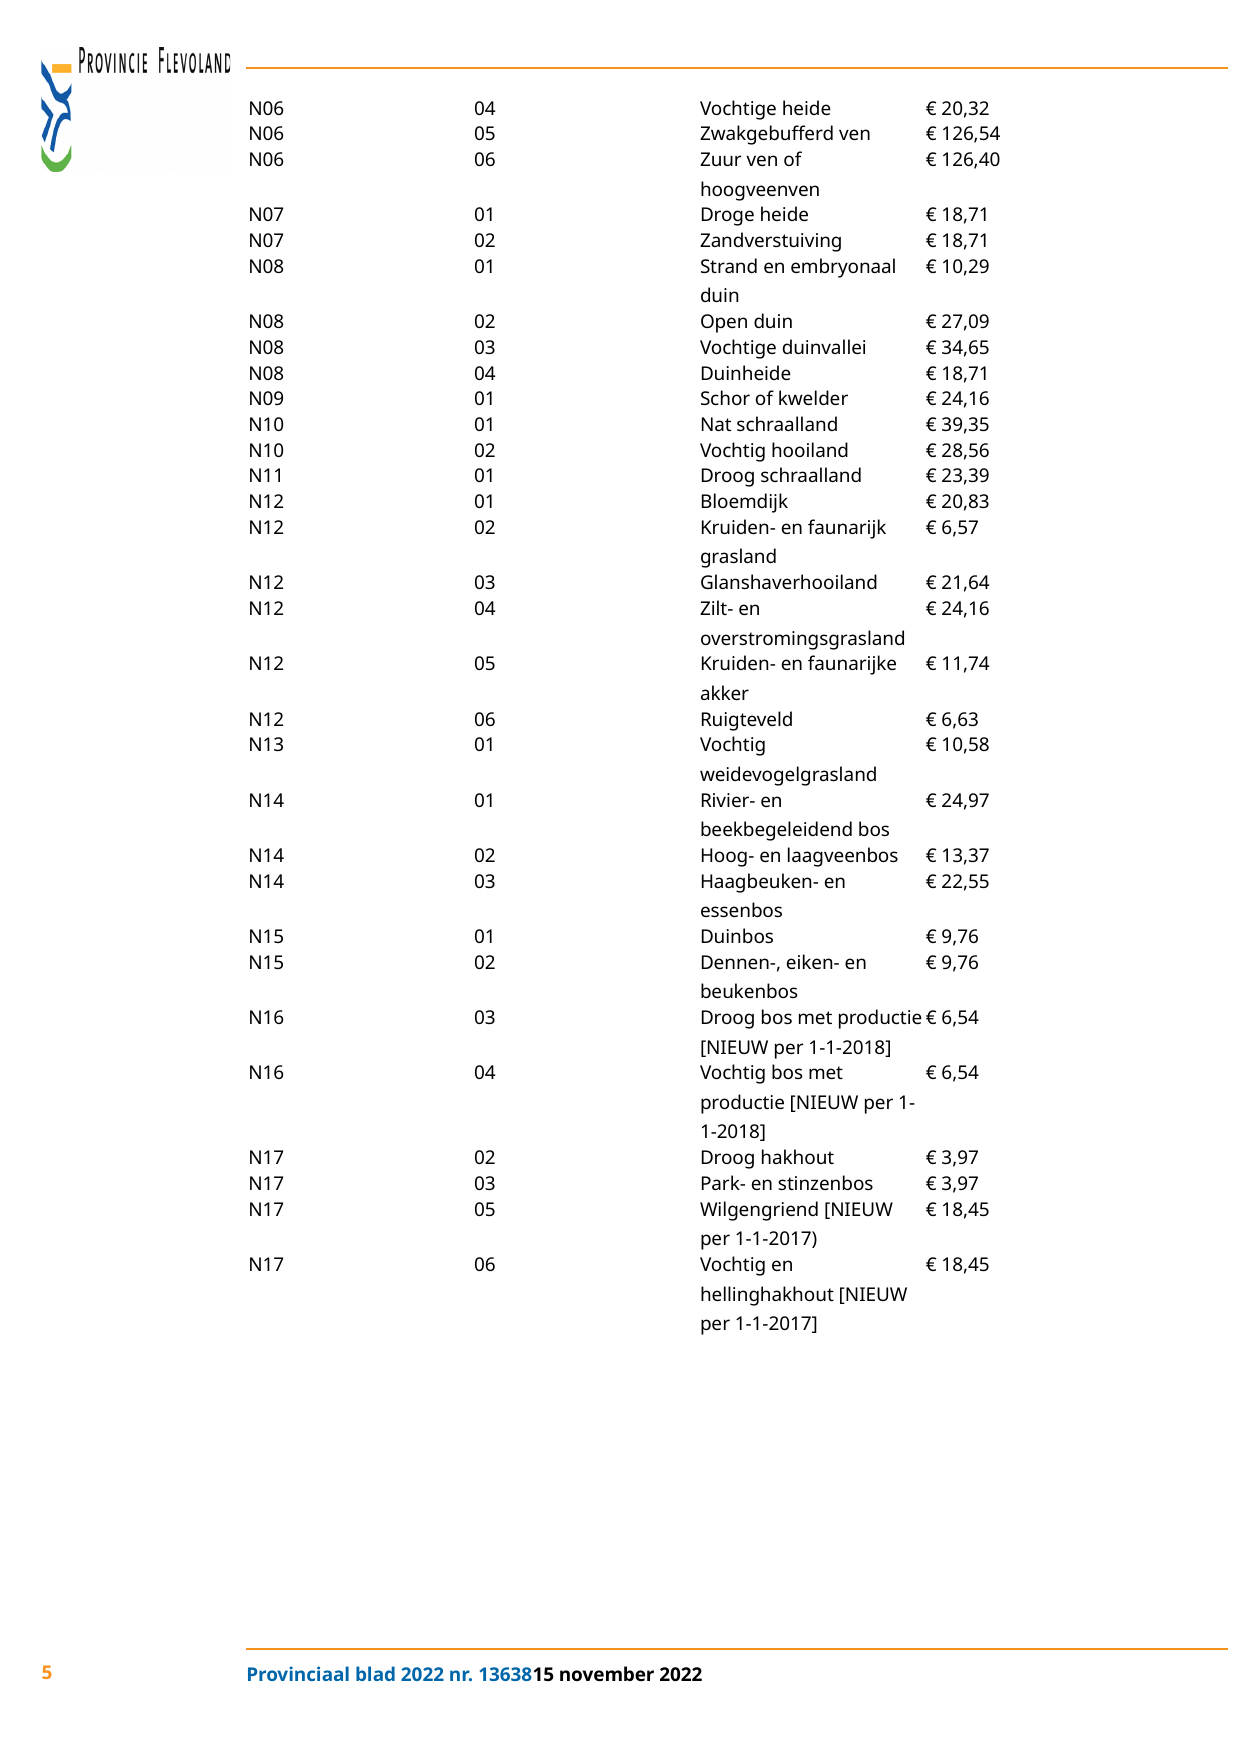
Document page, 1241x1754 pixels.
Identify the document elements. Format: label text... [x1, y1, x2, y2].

table_cell Open duin [700, 308, 926, 334]
table_cell Nat schraalland [700, 411, 926, 437]
table_cell € 13,37 [926, 842, 1152, 868]
table_cell € 24,97 [926, 787, 1152, 842]
table_cell 01 [474, 923, 700, 949]
table_cell N13 [248, 732, 474, 787]
table_cell Kruiden- en faunarijke akker [700, 651, 926, 706]
table_cell Park- en stinzenbos [700, 1170, 926, 1196]
table_cell N15 [248, 923, 474, 949]
table_cell € 20,32 [926, 95, 1152, 121]
table_cell Duinbos [700, 923, 926, 949]
table_cell € 11,74 [926, 651, 1152, 706]
table_cell N06 [248, 121, 474, 146]
table_cell € 3,97 [926, 1170, 1152, 1196]
table_cell € 18,45 [926, 1196, 1152, 1251]
table_cell Zwakgebufferd ven [700, 121, 926, 146]
table_cell 02 [474, 308, 700, 334]
table_cell N17 [248, 1251, 474, 1336]
table_cell € 18,71 [926, 360, 1152, 386]
table_cell Wilgengriend [NIEUW per 1-1-2017) [700, 1196, 926, 1251]
table_cell € 23,39 [926, 463, 1152, 488]
table_cell N12 [248, 514, 474, 569]
table_cell 01 [474, 463, 700, 488]
table_cell 03 [474, 868, 700, 923]
table_cell 01 [474, 732, 700, 787]
table_cell N06 [248, 95, 474, 121]
table_cell € 20,83 [926, 489, 1152, 514]
table_cell € 24,16 [926, 595, 1152, 651]
table_cell € 6,63 [926, 706, 1152, 732]
table_cell N12 [248, 570, 474, 595]
table_cell 06 [474, 706, 700, 732]
table_cell N08 [248, 360, 474, 386]
table_cell € 24,16 [926, 386, 1152, 411]
table_cell € 3,97 [926, 1145, 1152, 1170]
table_cell Rivier- en beekbegeleidend bos [700, 787, 926, 842]
table_cell 01 [474, 411, 700, 437]
table_cell Droog bos met productie [NIEUW per 1-1-2018] [700, 1004, 926, 1059]
table_cell Haagbeuken- en essenbos [700, 868, 926, 923]
table_cell N07 [248, 227, 474, 253]
table_cell N10 [248, 437, 474, 463]
table_cell N12 [248, 595, 474, 651]
table_cell N07 [248, 202, 474, 227]
table_cell N14 [248, 842, 474, 868]
table_cell € 22,55 [926, 868, 1152, 923]
table_cell 05 [474, 651, 700, 706]
table_cell 02 [474, 949, 700, 1004]
table_cell N17 [248, 1196, 474, 1251]
table_cell Zandverstuiving [700, 227, 926, 253]
table_cell N10 [248, 411, 474, 437]
table_cell Schor of kwelder [700, 386, 926, 411]
table_cell N12 [248, 651, 474, 706]
table_cell 02 [474, 437, 700, 463]
table_cell Glanshaverhooiland [700, 570, 926, 595]
table_cell € 34,65 [926, 334, 1152, 360]
table_cell 03 [474, 1170, 700, 1196]
table_cell N11 [248, 463, 474, 488]
table_cell Strand en embryonaal duin [700, 253, 926, 308]
table_cell N14 [248, 787, 474, 842]
table_cell Kruiden- en faunarijk grasland [700, 514, 926, 569]
picture [41, 47, 231, 172]
table_cell 04 [474, 1060, 700, 1144]
table_cell N09 [248, 386, 474, 411]
table_cell Vochtig en hellinghakhout [NIEUW per 1-1-2017] [700, 1251, 926, 1336]
table_cell € 9,76 [926, 949, 1152, 1004]
table_cell Vochtige duinvallei [700, 334, 926, 360]
table_cell € 10,29 [926, 253, 1152, 308]
table_cell Droog hakhout [700, 1145, 926, 1170]
table_cell N08 [248, 334, 474, 360]
table_cell 01 [474, 489, 700, 514]
table_cell 01 [474, 787, 700, 842]
table_cell 02 [474, 842, 700, 868]
table_cell € 126,40 [926, 146, 1152, 202]
table_cell N08 [248, 308, 474, 334]
table_cell 03 [474, 334, 700, 360]
table_cell Hoog- en laagveenbos [700, 842, 926, 868]
table_cell € 6,54 [926, 1004, 1152, 1059]
table_cell € 18,71 [926, 227, 1152, 253]
table_cell 01 [474, 386, 700, 411]
table_cell € 18,45 [926, 1251, 1152, 1336]
table_cell € 6,54 [926, 1060, 1152, 1144]
table_cell Vochtige heide [700, 95, 926, 121]
table_cell N12 [248, 489, 474, 514]
table_cell Vochtig hooiland [700, 437, 926, 463]
table_cell 06 [474, 1251, 700, 1336]
table_cell 02 [474, 514, 700, 569]
table_cell 04 [474, 360, 700, 386]
table_cell N12 [248, 706, 474, 732]
table_cell € 18,71 [926, 202, 1152, 227]
table_cell € 21,64 [926, 570, 1152, 595]
table_cell N16 [248, 1060, 474, 1144]
table_cell € 10,58 [926, 732, 1152, 787]
table_cell 04 [474, 95, 700, 121]
table_cell N17 [248, 1145, 474, 1170]
table_cell 03 [474, 570, 700, 595]
table_cell € 126,54 [926, 121, 1152, 146]
table_cell N15 [248, 949, 474, 1004]
table_cell N06 [248, 146, 474, 202]
table_cell € 27,09 [926, 308, 1152, 334]
table_cell N08 [248, 253, 474, 308]
table_cell 05 [474, 1196, 700, 1251]
table_cell Dennen-, eiken- en beukenbos [700, 949, 926, 1004]
table_cell € 6,57 [926, 514, 1152, 569]
table_cell 02 [474, 227, 700, 253]
table_cell 01 [474, 202, 700, 227]
table_cell Bloemdijk [700, 489, 926, 514]
table_cell € 39,35 [926, 411, 1152, 437]
table_cell 04 [474, 595, 700, 651]
table_cell € 9,76 [926, 923, 1152, 949]
table_cell 05 [474, 121, 700, 146]
table_cell 01 [474, 253, 700, 308]
table_cell Zuur ven of hoogveenven [700, 146, 926, 202]
table_cell Duinheide [700, 360, 926, 386]
table_cell N14 [248, 868, 474, 923]
table_cell Zilt- en overstromingsgrasland [700, 595, 926, 651]
table_cell Droog schraalland [700, 463, 926, 488]
table_cell Vochtig bos met productie [NIEUW per 1-1-2018] [700, 1060, 926, 1144]
table_cell 03 [474, 1004, 700, 1059]
table_cell € 28,56 [926, 437, 1152, 463]
table_cell N17 [248, 1170, 474, 1196]
table_cell N16 [248, 1004, 474, 1059]
table_cell 06 [474, 146, 700, 202]
table_cell Vochtig weidevogelgrasland [700, 732, 926, 787]
table_cell 02 [474, 1145, 700, 1170]
table_cell Droge heide [700, 202, 926, 227]
table_cell Ruigteveld [700, 706, 926, 732]
